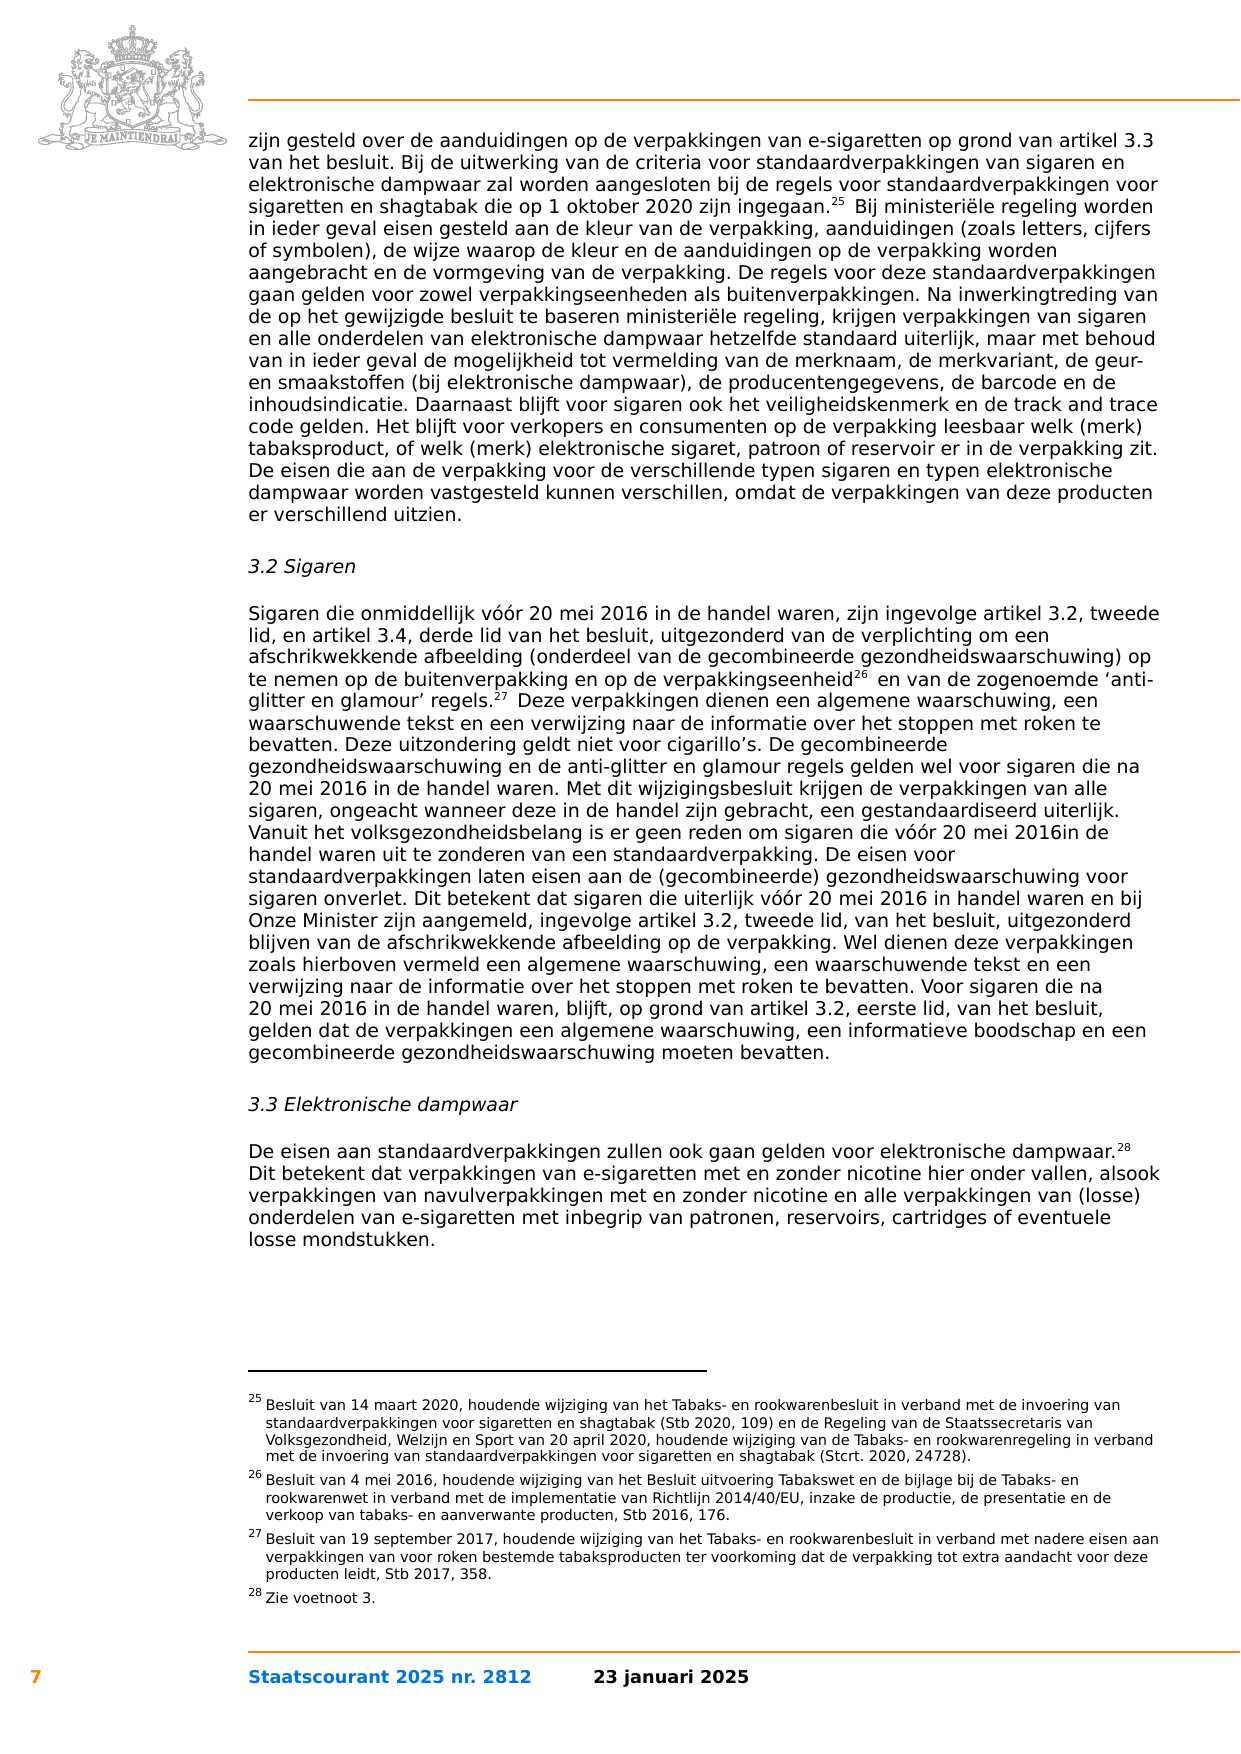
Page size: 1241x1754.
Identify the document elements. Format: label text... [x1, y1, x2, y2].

text Sigaren die onmiddellijk vóór 20 mei 2016 in de handel waren, zijn ingevolge artikel 3.2, tweede lid, en artikel 3.4, derde lid van het besluit, uitgezonderd van de verplichting om een afschrikwekkende afbeelding (onderdeel van de gecombineerde gezondheidswaarschuwing) op te nemen op de buitenverpakking en op de verpakkingseenheid en van de zogenoemde ‘anti-glitter en glamour’ regels. Deze verpakkingen dienen een algemene waarschuwing, een waarschuwende tekst en een verwijzing naar de informatie over het stoppen met roken te bevatten. Deze uitzondering geldt niet voor cigarillo’s. De gecombineerde gezondheidswaarschuwing en de anti-glitter en glamour regels gelden wel voor sigaren die na 20 mei 2016 in de handel waren. Met dit wijzigingsbesluit krijgen de verpakkingen van alle sigaren, ongeacht wanneer deze in de handel zijn gebracht, een gestandaardiseerd uiterlijk. Vanuit het volksgezondheidsbelang is er geen reden om sigaren die vóór 20 mei 2016in de handel waren uit te zonderen van een standaardverpakking. De eisen voor standaardverpakkingen laten eisen aan de (gecombineerde) gezondheidswaarschuwing voor sigaren onverlet. Dit betekent dat sigaren die uiterlijk vóór 20 mei 2016 in handel waren en bij Onze Minister zijn aangemeld, ingevolge artikel 3.2, tweede lid, van het besluit, uitgezonderd blijven van de afschrikwekkende afbeelding op de verpakking. Wel dienen deze verpakkingen zoals hierboven vermeld een algemene waarschuwing, een waarschuwende tekst en een verwijzing naar de informatie over het stoppen met roken te bevatten. Voor sigaren die na 20 mei 2016 in de handel waren, blijft, op grond van artikel 3.2, eerste lid, van het besluit, gelden dat de verpakkingen een algemene waarschuwing, een informatieve boodschap en een gecombineerde gezondheidswaarschuwing moeten bevatten. [248, 602, 1163, 1064]
picture [38, 25, 227, 150]
text Zie voetnoot 3. [248, 1586, 1163, 1608]
subtitle 3.2 Sigaren [248, 556, 1163, 577]
text Besluit van 14 maart 2020, houdende wijziging van het Tabaks- en rookwarenbesluit in verband met de invoering van standaardverpakkingen voor sigaretten en shagtabak (Stb 2020, 109) en de Regeling van de Staatssecretaris van Volksgezondheid, Welzijn en Sport van 20 april 2020, houdende wijziging van de Tabaks- en rookwarenregeling in verband met de invoering van standaardverpakkingen voor sigaretten en shagtabak (Stcrt. 2020, 24728). [248, 1393, 1163, 1465]
text Besluit van 4 mei 2016, houdende wijziging van het Besluit uitvoering Tabakswet en de bijlage bij de Tabaks- en rookwarenwet in verband met de implementatie van Richtlijn 2014/40/EU, inzake de productie, de presentatie en de verkoop van tabaks- en aanverwante producten, Stb 2016, 176. [248, 1468, 1163, 1524]
text De eisen aan standaardverpakkingen zullen ook gaan gelden voor elektronische dampwaar. Dit betekent dat verpakkingen van e-sigaretten met en zonder nicotine hier onder vallen, alsook verpakkingen van navulverpakkingen met en zonder nicotine en alle verpakkingen van (losse) onderdelen van e-sigaretten met inbegrip van patronen, reservoirs, cartridges of eventuele losse mondstukken. [248, 1141, 1163, 1251]
text Besluit van 19 september 2017, houdende wijziging van het Tabaks- en rookwarenbesluit in verband met nadere eisen aan verpakkingen van voor roken bestemde tabaksproducten ter voorkoming dat de verpakking tot extra aandacht voor deze producten leidt, Stb 2017, 358. [248, 1527, 1163, 1583]
subtitle 3.3 Elektronische dampwaar [248, 1094, 1163, 1116]
text zijn gesteld over de aanduidingen op de verpakkingen van e-sigaretten op grond van artikel 3.3 van het besluit. Bij de uitwerking van de criteria voor standaardverpakkingen van sigaren en elektronische dampwaar zal worden aangesloten bij de regels voor standaardverpakkingen voor sigaretten en shagtabak die op 1 oktober 2020 zijn ingegaan. Bij ministeriële regeling worden in ieder geval eisen gesteld aan de kleur van de verpakking, aanduidingen (zoals letters, cijfers of symbolen), de wijze waarop de kleur en de aanduidingen op de verpakking worden aangebracht en de vormgeving van de verpakking. De regels voor deze standaardverpakkingen gaan gelden voor zowel verpakkingseenheden als buitenverpakkingen. Na inwerkingtreding van de op het gewijzigde besluit te baseren ministeriële regeling, krijgen verpakkingen van sigaren en alle onderdelen van elektronische dampwaar hetzelfde standaard uiterlijk, maar met behoud van in ieder geval de mogelijkheid tot vermelding van de merknaam, de merkvariant, de geur- en smaakstoffen (bij elektronische dampwaar), de producentengegevens, de barcode en de inhoudsindicatie. Daarnaast blijft voor sigaren ook het veiligheidskenmerk en de track and trace code gelden. Het blijft voor verkopers en consumenten op de verpakking leesbaar welk (merk) tabaksproduct, of welk (merk) elektronische sigaret, patroon of reservoir er in de verpakking zit. De eisen die aan de verpakking voor de verschillende typen sigaren en typen elektronische dampwaar worden vastgesteld kunnen verschillen, omdat de verpakkingen van deze producten er verschillend uitzien. [248, 130, 1163, 526]
